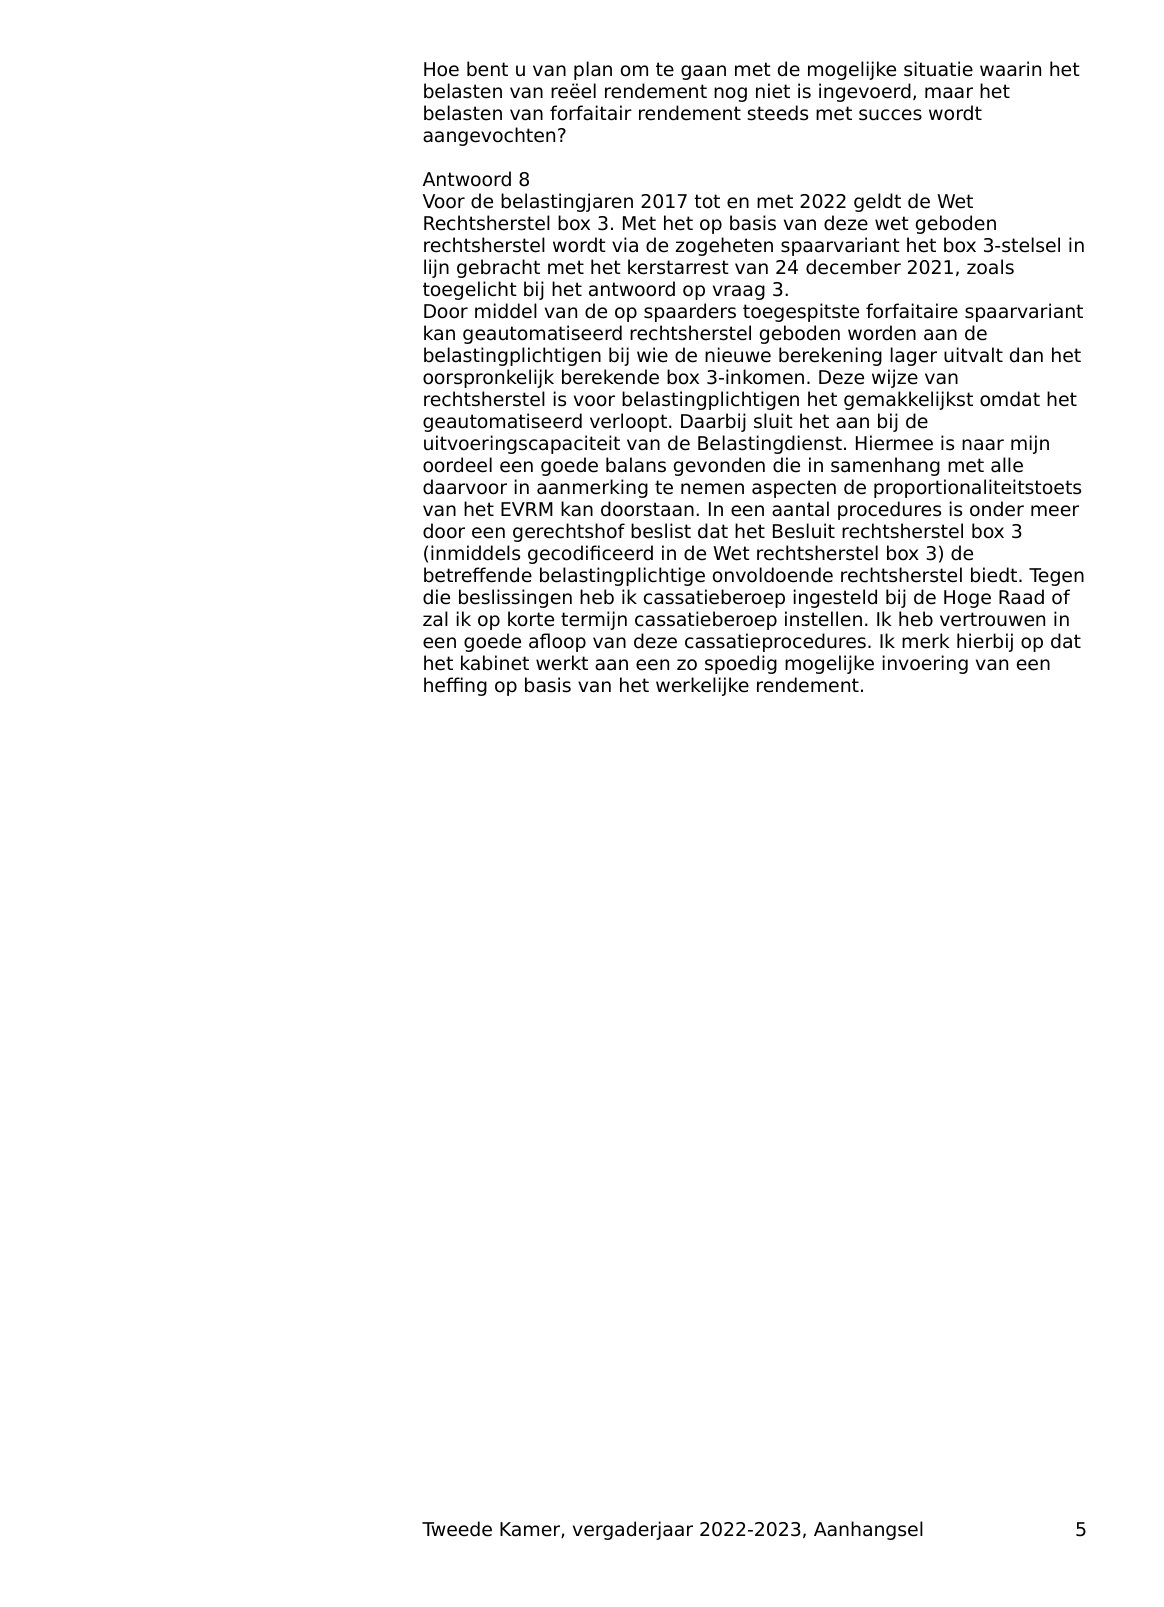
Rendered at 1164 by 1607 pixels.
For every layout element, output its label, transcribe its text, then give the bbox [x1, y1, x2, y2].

text Antwoord 8 [422, 169, 1087, 191]
text Door middel van de op spaarders toegespitste forfaitaire spaarvariant kan geautomatiseerd rechtsherstel geboden worden aan de belastingplichtigen bij wie de nieuwe berekening lager uitvalt dan het oorspronkelijk berekende box 3-inkomen. Deze wijze van rechtsherstel is voor belastingplichtigen het gemakkelijkst omdat het geautomatiseerd verloopt. Daarbij sluit het aan bij de uitvoeringscapaciteit van de Belastingdienst. Hiermee is naar mijn oordeel een goede balans gevonden die in samenhang met alle daarvoor in aanmerking te nemen aspecten de proportionaliteitstoets van het EVRM kan doorstaan. In een aantal procedures is onder meer door een gerechtshof beslist dat het Besluit rechtsherstel box 3 (inmiddels gecodificeerd in de Wet rechtsherstel box 3) de betreffende belastingplichtige onvoldoende rechtsherstel biedt. Tegen die beslissingen heb ik cassatieberoep ingesteld bij de Hoge Raad of zal ik op korte termijn cassatieberoep instellen. Ik heb vertrouwen in een goede afloop van deze cassatieprocedures. Ik merk hierbij op dat het kabinet werkt aan een zo spoedig mogelijke invoering van een heffing op basis van het werkelijke rendement. [422, 301, 1087, 697]
text Hoe bent u van plan om te gaan met de mogelijke situatie waarin het belasten van reëel rendement nog niet is ingevoerd, maar het belasten van forfaitair rendement steeds met succes wordt aangevochten? [422, 59, 1087, 147]
text Voor de belastingjaren 2017 tot en met 2022 geldt de Wet Rechtsherstel box 3. Met het op basis van deze wet geboden rechtsherstel wordt via de zogeheten spaarvariant het box 3-stelsel in lijn gebracht met het kerstarrest van 24 december 2021, zoals toegelicht bij het antwoord op vraag 3. [422, 191, 1087, 301]
